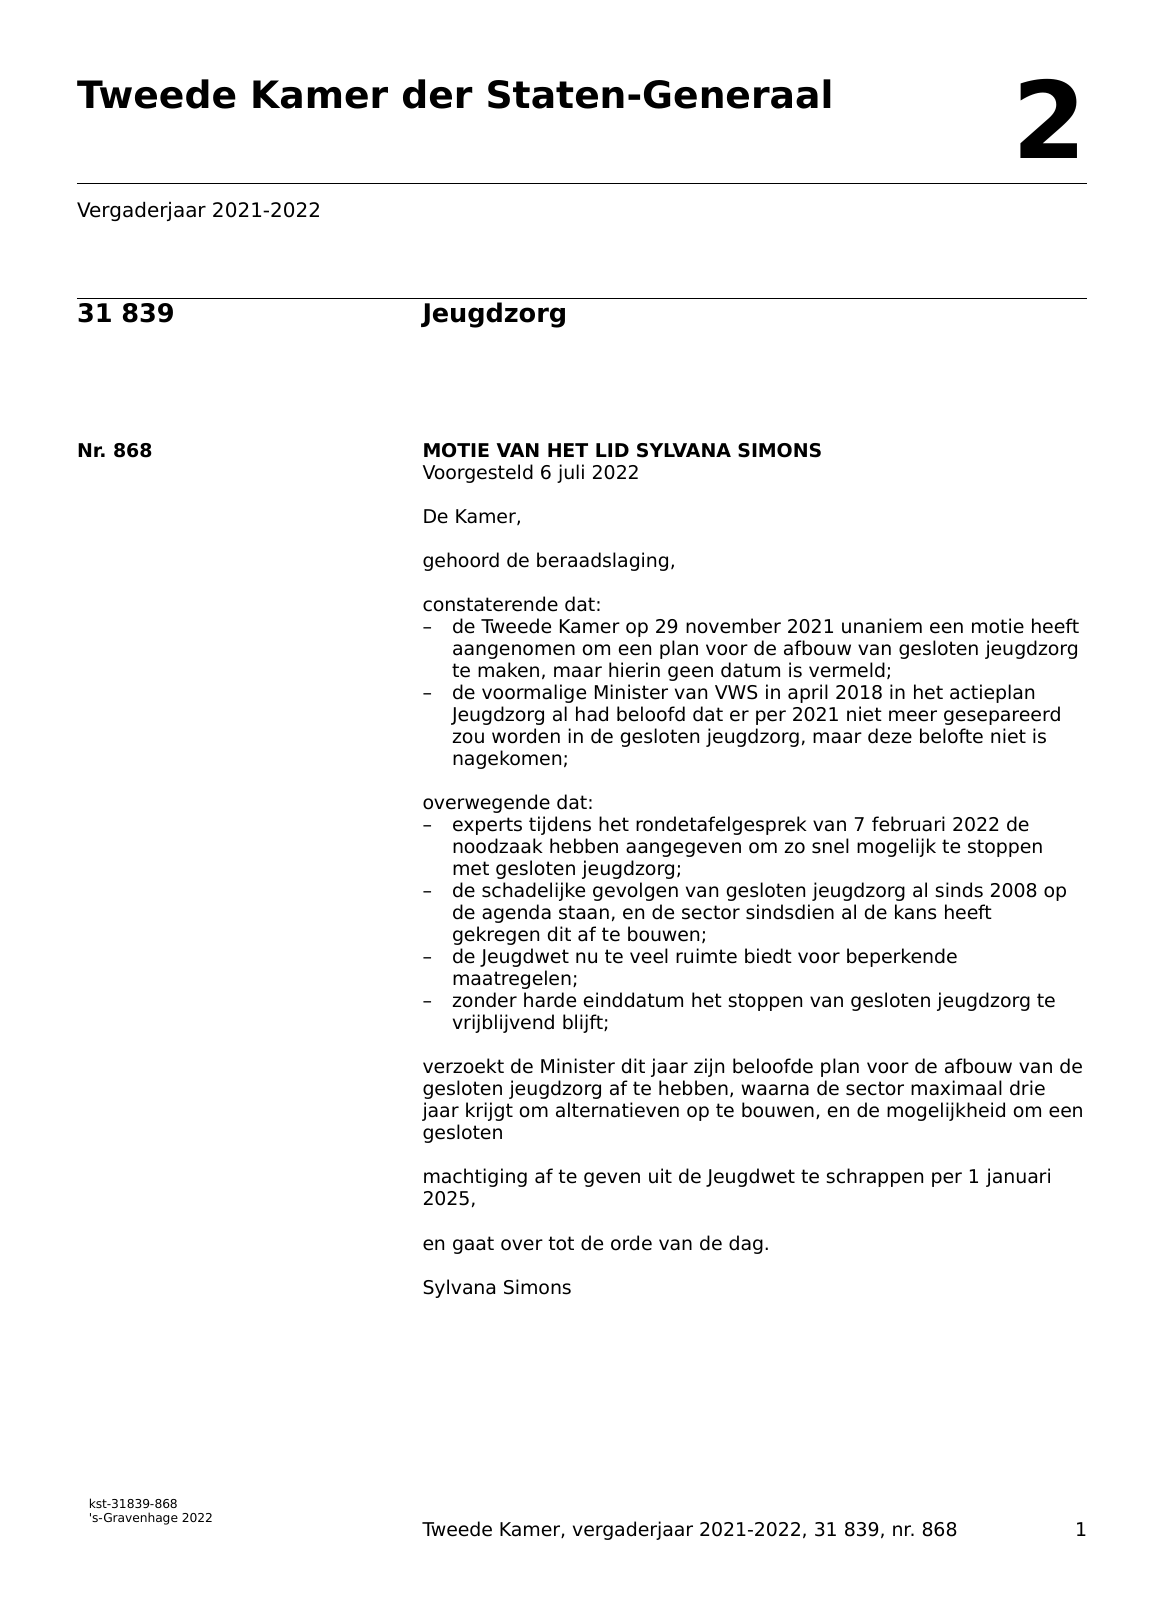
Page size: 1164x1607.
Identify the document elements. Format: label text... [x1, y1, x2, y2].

text – de Jeugdwet nu te veel ruimte biedt voor beperkende maatregelen; [422, 946, 1087, 990]
table_header 2 [886, 59, 1087, 183]
subtitle Nr. 868 MOTIE VAN HET LID SYLVANA SIMONS [77, 440, 1087, 462]
text en gaat over tot de orde van de dag. [422, 1232, 1087, 1254]
text verzoekt de Minister dit jaar zijn beloofde plan voor de afbouw van de gesloten jeugdzorg af te hebben, waarna de sector maximaal drie jaar krijgt om alternatieven op te bouwen, en de mogelijkheid om een gesloten [422, 1056, 1087, 1144]
text – zonder harde einddatum het stoppen van gesloten jeugdzorg te vrijblijvend blijft; [422, 990, 1087, 1034]
text Sylvana Simons [422, 1277, 1087, 1298]
text – de voormalige Minister van VWS in april 2018 in het actieplan Jeugdzorg al had beloofd dat er per 2021 niet meer gesepareerd zou worden in de gesloten jeugdzorg, maar deze belofte niet is nagekomen; [422, 682, 1087, 770]
subtitle 31 839 Jeugdzorg [77, 299, 1087, 329]
text – de Tweede Kamer op 29 november 2021 unaniem een motie heeft aangenomen om een plan voor de afbouw van gesloten jeugdzorg te maken, maar hierin geen datum is vermeld; [422, 616, 1087, 682]
text Voorgesteld 6 juli 2022 [422, 462, 1087, 484]
text machtiging af te geven uit de Jeugdwet te schrappen per 1 januari 2025, [422, 1166, 1087, 1210]
text 's-Gravenhage 2022 [88, 1511, 323, 1525]
table_cell Vergaderjaar 2021-2022 [77, 184, 1087, 298]
text De Kamer, [422, 506, 1087, 528]
text overwegende dat: [422, 792, 1087, 814]
text constaterende dat: [422, 594, 1087, 616]
text – de schadelijke gevolgen van gesloten jeugdzorg al sinds 2008 op de agenda staan, en de sector sindsdien al de kans heeft gekregen dit af te bouwen; [422, 880, 1087, 946]
text kst-31839-868 [88, 1497, 323, 1511]
text gehoord de beraadslaging, [422, 550, 1087, 572]
text – experts tijdens het rondetafelgesprek van 7 februari 2022 de noodzaak hebben aangegeven om zo snel mogelijk te stoppen met gesloten jeugdzorg; [422, 814, 1087, 880]
table_header Tweede Kamer der Staten-Generaal [77, 59, 886, 183]
